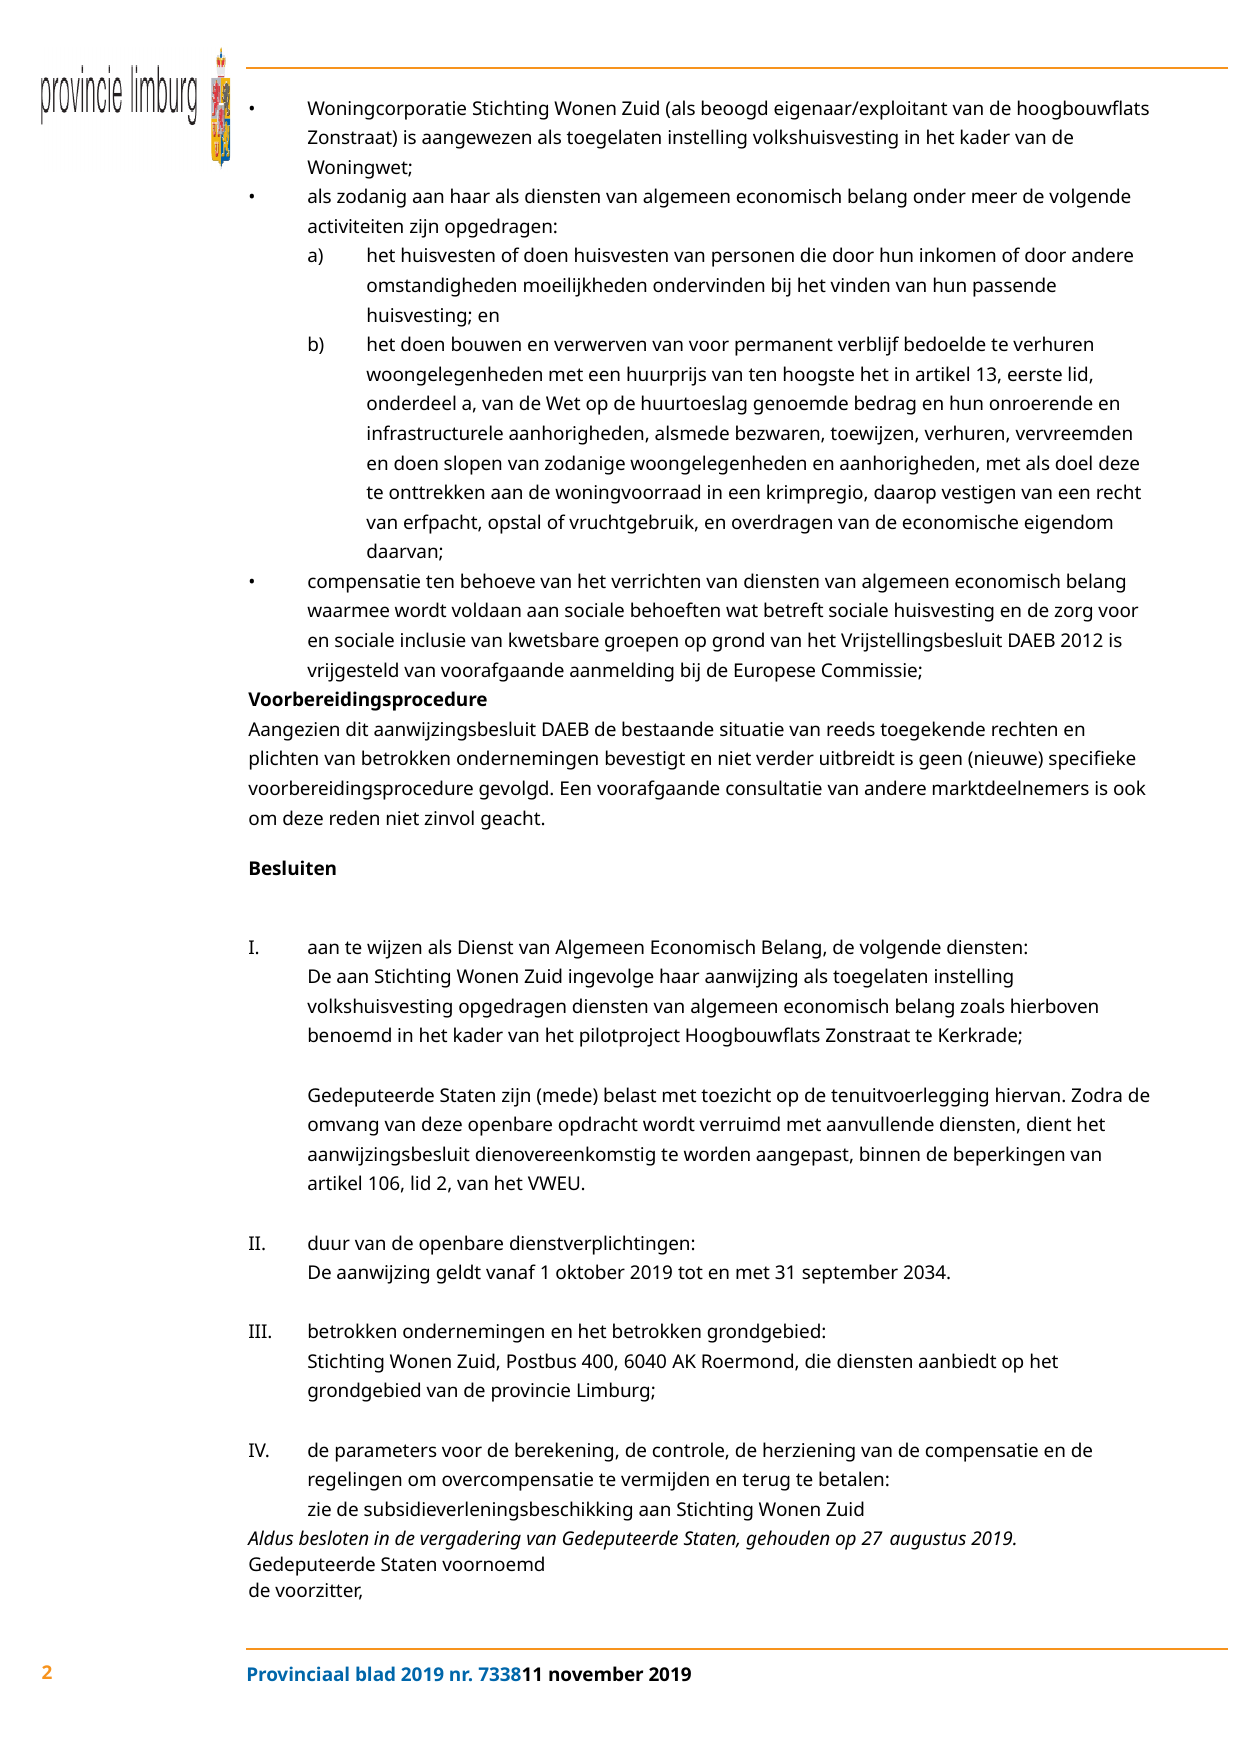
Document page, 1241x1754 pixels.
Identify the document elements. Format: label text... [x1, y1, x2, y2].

list aan te wijzen als Dienst van Algemeen Economisch Belang, de volgende diensten: [248, 934, 1152, 960]
list het huisvesten of doen huisvesten van personen die door hun inkomen of door andere omstandigheden moeilijkheden ondervinden bij het vinden van hun passende huisvesting; en [307, 243, 1152, 328]
text Gedeputeerde Staten voornoemd [248, 1551, 1152, 1577]
text Besluiten [248, 855, 1152, 881]
picture [41, 47, 231, 172]
list de parameters voor de berekening, de controle, de herziening van de compensatie en de regelingen om overcompensatie te vermijden en terug te betalen: [248, 1437, 1152, 1492]
text de voorzitter, [248, 1577, 1152, 1603]
list compensatie ten behoeve van het verrichten van diensten van algemeen economisch belang waarmee wordt voldaan aan sociale behoeften wat betreft sociale huisvesting en de zorg voor en sociale inclusie van kwetsbare groepen op grond van het Vrijstellingsbesluit DAEB 2012 is vrijgesteld van voorafgaande aanmelding bij de Europese Commissie; [248, 568, 1152, 683]
list Gedeputeerde Staten zijn (mede) belast met toezicht op de tenuitvoerlegging hiervan. Zodra de omvang van deze openbare opdracht wordt verruimd met aanvullende diensten, dient het aanwijzingsbesluit dienovereenkomstig te worden aangepast, binnen de beperkingen van artikel 106, lid 2, van het VWEU. [248, 1082, 1152, 1196]
list het doen bouwen en verwerven van voor permanent verblijf bedoelde te verhuren woongelegenheden met een huurprijs van ten hoogste het in artikel 13, eerste lid, onderdeel a, van de Wet op de huurtoeslag genoemde bedrag en hun onroerende en infrastructurele aanhorigheden, alsmede bezwaren, toewijzen, verhuren, vervreemden en doen slopen van zodanige woongelegenheden en aanhorigheden, met als doel deze te onttrekken aan de woningvoorraad in een krimpregio, daarop vestigen van een recht van erfpacht, opstal of vruchtgebruik, en overdragen van de economische eigendom daarvan; [307, 331, 1152, 564]
list betrokken ondernemingen en het betrokken grondgebied: [248, 1318, 1152, 1344]
list Stichting Wonen Zuid, Postbus 400, 6040 AK Roermond, die diensten aanbiedt op het grondgebied van de provincie Limburg; [248, 1348, 1152, 1403]
list zie de subsidieverleningsbeschikking aan Stichting Wonen Zuid [248, 1496, 1152, 1522]
list De aan Stichting Wonen Zuid ingevolge haar aanwijzing als toegelaten instelling volkshuisvesting opgedragen diensten van algemeen economisch belang zoals hierboven benoemd in het kader van het pilotproject Hoogbouwflats Zonstraat te Kerkrade; [248, 963, 1152, 1048]
text Voorbereidingsprocedure [248, 686, 1152, 712]
text Aldus besloten in de vergadering van Gedeputeerde Staten, gehouden op 27 augustus 2019. [248, 1526, 1152, 1551]
list als zodanig aan haar als diensten van algemeen economisch belang onder meer de volgende activiteiten zijn opgedragen: [248, 183, 1152, 239]
list duur van de openbare dienstverplichtingen: [248, 1230, 1152, 1256]
text Aangezien dit aanwijzingsbesluit DAEB de bestaande situatie van reeds toegekende rechten en plichten van betrokken ondernemingen bevestigt en niet verder uitbreidt is geen (nieuwe) specifieke voorbereidingsprocedure gevolgd. Een voorafgaande consultatie van andere marktdeelnemers is ook om deze reden niet zinvol geacht. [248, 716, 1152, 831]
list De aanwijzing geldt vanaf 1 oktober 2019 tot en met 31 september 2034. [248, 1259, 1152, 1285]
list Woningcorporatie Stichting Wonen Zuid (als beoogd eigenaar/exploitant van de hoogbouwflats Zonstraat) is aangewezen als toegelaten instelling volkshuisvesting in het kader van de Woningwet; [248, 95, 1152, 180]
